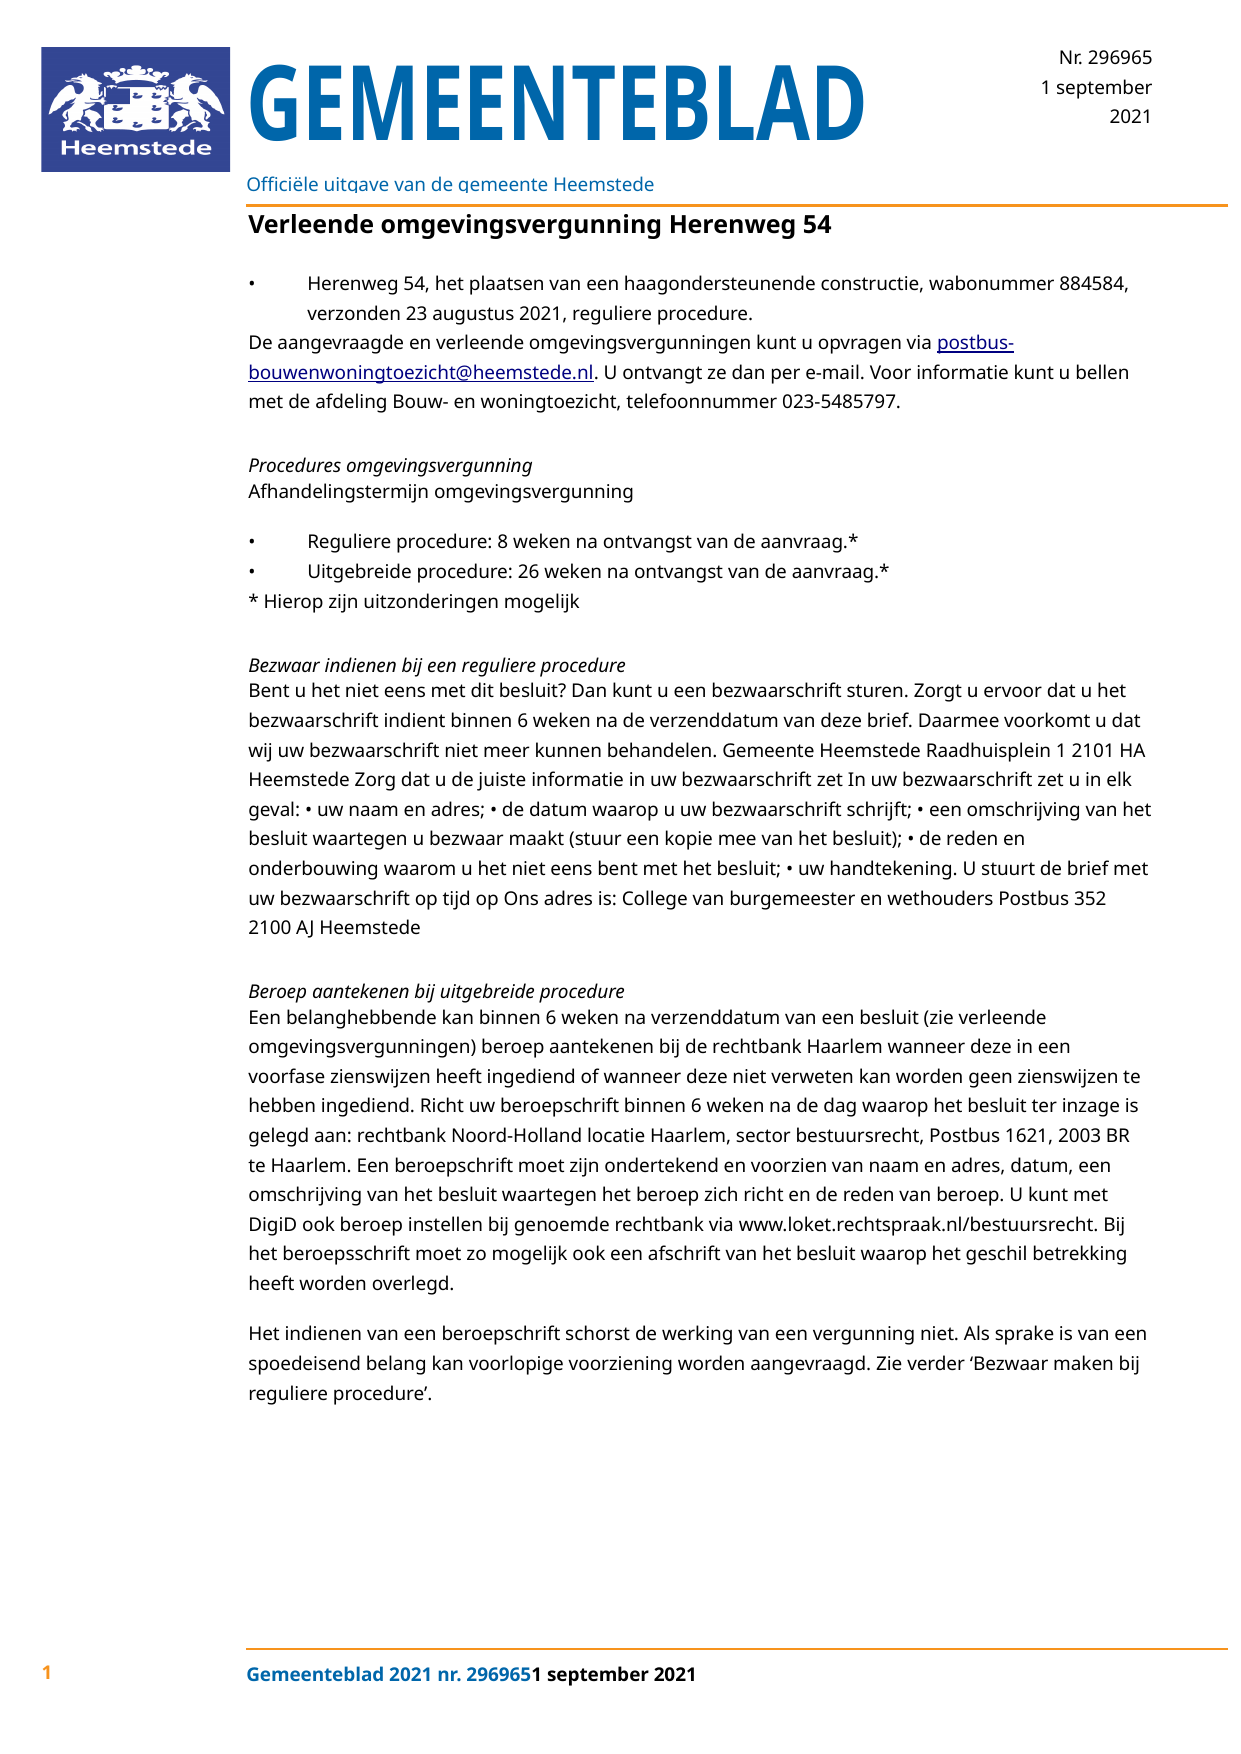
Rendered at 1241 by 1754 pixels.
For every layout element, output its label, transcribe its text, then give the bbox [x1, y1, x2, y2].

text Bent u het niet eens met dit besluit? Dan kunt u een bezwaarschrift sturen. Zorgt u ervoor dat u het bezwaarschrift indient binnen 6 weken na de verzenddatum van deze brief. Daarmee voorkomt u dat wij uw bezwaarschrift niet meer kunnen behandelen. Gemeente Heemstede Raadhuisplein 1 2101 HA Heemstede Zorg dat u de juiste informatie in uw bezwaarschrift zet In uw bezwaarschrift zet u in elk geval: • uw naam en adres; • de datum waarop u uw bezwaarschrift schrijft; • een omschrijving van het besluit waartegen u bezwaar maakt (stuur een kopie mee van het besluit); • de reden en onderbouwing waarom u het niet eens bent met het besluit; • uw handtekening. U stuurt de brief met uw bezwaarschrift op tijd op Ons adres is: College van burgemeester en wethouders Postbus 352 2100 AJ Heemstede [248, 678, 1152, 940]
picture [41, 47, 231, 172]
text Beroep aantekenen bij uitgebreide procedure [248, 978, 1152, 1004]
text * Hierop zijn uitzonderingen mogelijk [248, 588, 1152, 614]
text Afhandelingstermijn omgevingsvergunning [248, 478, 1152, 504]
text Verleende omgevingsvergunning Herenweg 54 [248, 207, 1152, 241]
text De aangevraagde en verleende omgevingsvergunningen kunt u opvragen via postbus-bouwenwoningtoezicht@heemstede.nl. U ontvangt ze dan per e-mail. Voor informatie kunt u bellen met de afdeling Bouw- en woningtoezicht, telefoonnummer 023-5485797. [248, 329, 1152, 414]
list Reguliere procedure: 8 weken na ontvangst van de aanvraag.* [248, 529, 1152, 554]
text Het indienen van een beroepschrift schorst de werking van een vergunning niet. Als sprake is van een spoedeisend belang kan voorlopige voorziening worden aangevraagd. Zie verder ‘Bezwaar maken bij reguliere procedure’. [248, 1321, 1152, 1406]
text Bezwaar indienen bij een reguliere procedure [248, 652, 1152, 678]
list Uitgebreide procedure: 26 weken na ontvangst van de aanvraag.* [248, 558, 1152, 584]
list Herenweg 54, het plaatsen van een haagondersteunende constructie, wabonummer 884584, verzonden 23 augustus 2021, reguliere procedure. [248, 270, 1152, 326]
text Procedures omgevingsvergunning [248, 453, 1152, 478]
text Een belanghebbende kan binnen 6 weken na verzenddatum van een besluit (zie verleende omgevingsvergunningen) beroep aantekenen bij de rechtbank Haarlem wanneer deze in een voorfase zienswijzen heeft ingediend of wanneer deze niet verweten kan worden geen zienswijzen te hebben ingediend. Richt uw beroepschrift binnen 6 weken na de dag waarop het besluit ter inzage is gelegd aan: rechtbank Noord-Holland locatie Haarlem, sector bestuursrecht, Postbus 1621, 2003 BR te Haarlem. Een beroepschrift moet zijn ondertekend en voorzien van naam en adres, datum, een omschrijving van het besluit waartegen het beroep zich richt en de reden van beroep. U kunt met DigiD ook beroep instellen bij genoemde rechtbank via www.loket.rechtspraak.nl/bestuursrecht. Bij het beroepsschrift moet zo mogelijk ook een afschrift van het besluit waarop het geschil betrekking heeft worden overlegd. [248, 1004, 1152, 1296]
